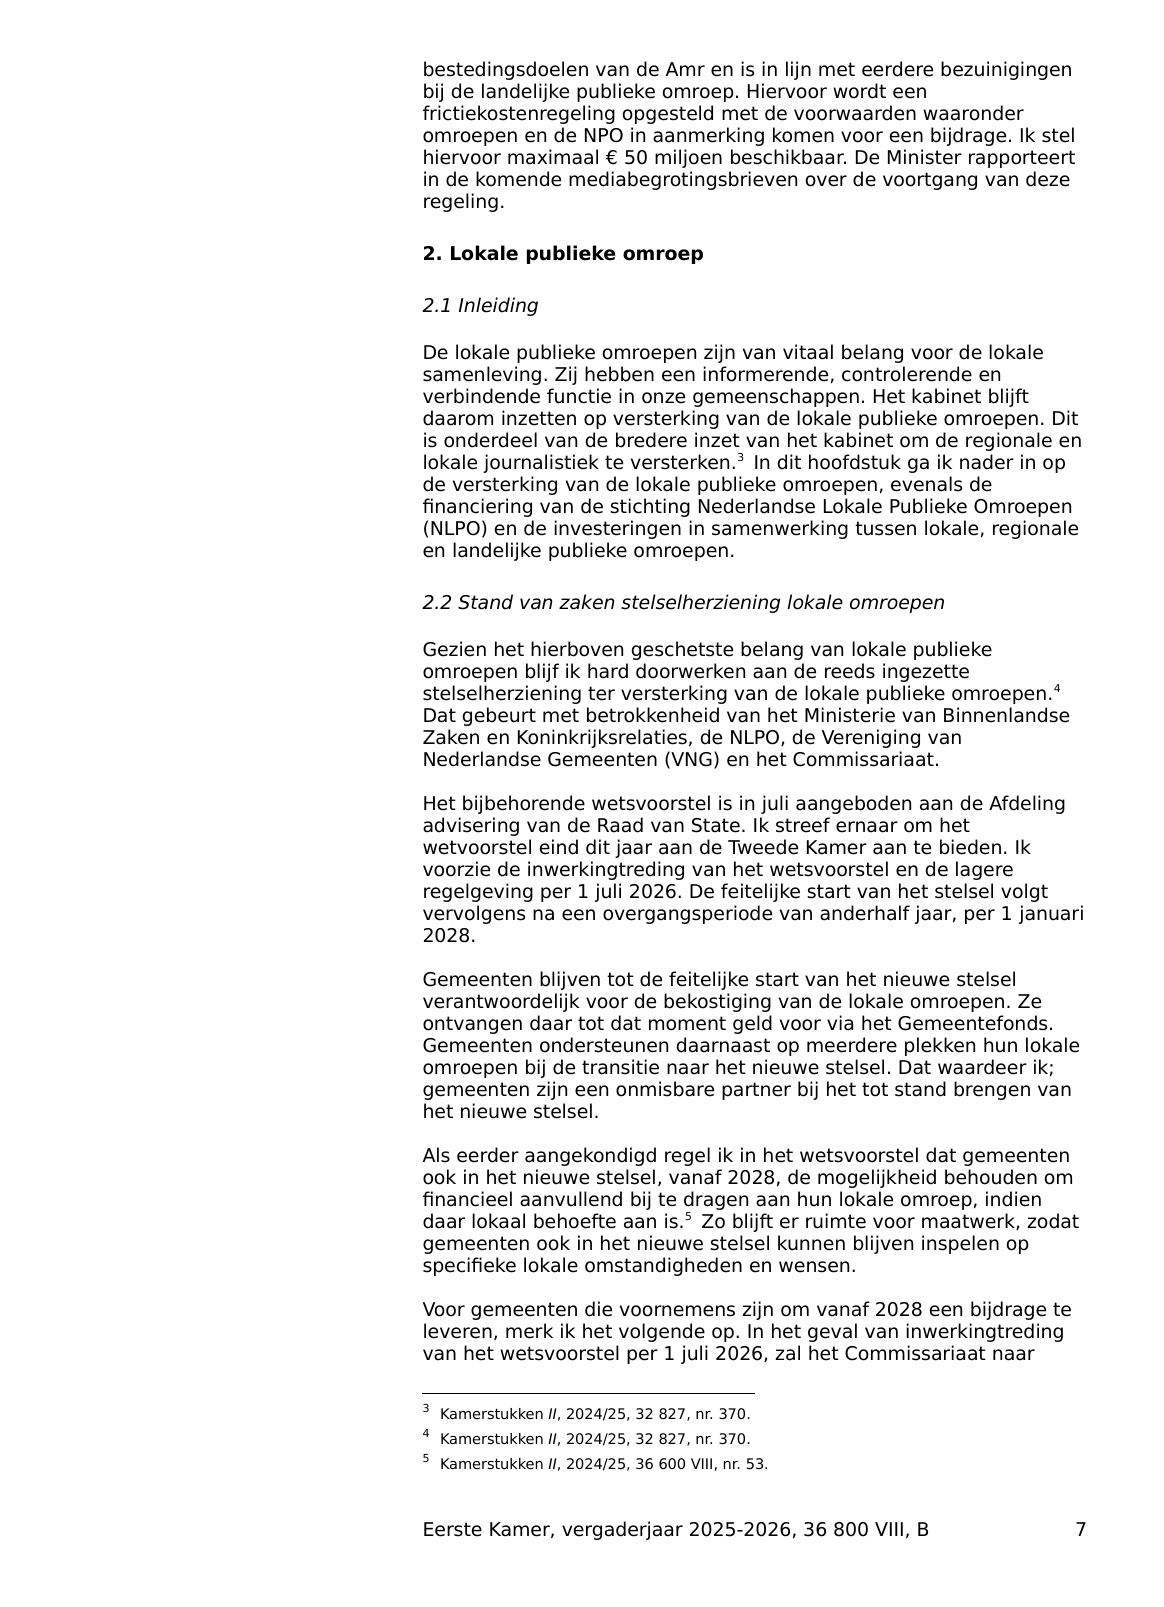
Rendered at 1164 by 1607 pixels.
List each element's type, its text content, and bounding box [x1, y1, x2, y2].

text bestedingsdoelen van de Amr en is in lijn met eerdere bezuinigingen bij de landelijke publieke omroep. Hiervoor wordt een frictiekostenregeling opgesteld met de voorwaarden waaronder omroepen en de NPO in aanmerking komen voor een bijdrage. Ik stel hiervoor maximaal € 50 miljoen beschikbaar. De Minister rapporteert in de komende mediabegrotingsbrieven over de voortgang van deze regeling. [422, 59, 1087, 213]
text Kamerstukken II, 2024/25, 32 827, nr. 370. [422, 1402, 1087, 1424]
text Gezien het hierboven geschetste belang van lokale publieke omroepen blijf ik hard doorwerken aan de reeds ingezette stelselherziening ter versterking van de lokale publieke omroepen. Dat gebeurt met betrokkenheid van het Ministerie van Binnenlandse Zaken en Koninkrijksrelaties, de NLPO, de Vereniging van Nederlandse Gemeenten (VNG) en het Commissariaat. [422, 639, 1087, 771]
subtitle 2.1 Inleiding [422, 295, 1087, 317]
subtitle 2. Lokale publieke omroep [422, 243, 1087, 265]
text Als eerder aangekondigd regel ik in het wetsvoorstel dat gemeenten ook in het nieuwe stelsel, vanaf 2028, de mogelijkheid behouden om financieel aanvullend bij te dragen aan hun lokale omroep, indien daar lokaal behoefte aan is. Zo blijft er ruimte voor maatwerk, zodat gemeenten ook in het nieuwe stelsel kunnen blijven inspelen op specifieke lokale omstandigheden en wensen. [422, 1145, 1087, 1277]
subtitle 2.2 Stand van zaken stelselherziening lokale omroepen [422, 592, 1087, 614]
text Het bijbehorende wetsvoorstel is in juli aangeboden aan de Afdeling advisering van de Raad van State. Ik streef ernaar om het wetvoorstel eind dit jaar aan de Tweede Kamer aan te bieden. Ik voorzie de inwerkingtreding van het wetsvoorstel en de lagere regelgeving per 1 juli 2026. De feitelijke start van het stelsel volgt vervolgens na een overgangsperiode van anderhalf jaar, per 1 januari 2028. [422, 793, 1087, 947]
text Kamerstukken II, 2024/25, 32 827, nr. 370. [422, 1427, 1087, 1449]
text Kamerstukken II, 2024/25, 36 600 VIII, nr. 53. [422, 1452, 1087, 1474]
text Voor gemeenten die voornemens zijn om vanaf 2028 een bijdrage te leveren, merk ik het volgende op. In het geval van inwerkingtreding van het wetsvoorstel per 1 juli 2026, zal het Commissariaat naar [422, 1299, 1087, 1365]
text Gemeenten blijven tot de feitelijke start van het nieuwe stelsel verantwoordelijk voor de bekostiging van de lokale omroepen. Ze ontvangen daar tot dat moment geld voor via het Gemeentefonds. Gemeenten ondersteunen daarnaast op meerdere plekken hun lokale omroepen bij de transitie naar het nieuwe stelsel. Dat waardeer ik; gemeenten zijn een onmisbare partner bij het tot stand brengen van het nieuwe stelsel. [422, 969, 1087, 1123]
text De lokale publieke omroepen zijn van vitaal belang voor de lokale samenleving. Zij hebben een informerende, controlerende en verbindende functie in onze gemeenschappen. Het kabinet blijft daarom inzetten op versterking van de lokale publieke omroepen. Dit is onderdeel van de bredere inzet van het kabinet om de regionale en lokale journalistiek te versterken. In dit hoofdstuk ga ik nader in op de versterking van de lokale publieke omroepen, evenals de financiering van de stichting Nederlandse Lokale Publieke Omroepen (NLPO) en de investeringen in samenwerking tussen lokale, regionale en landelijke publieke omroepen. [422, 342, 1087, 562]
